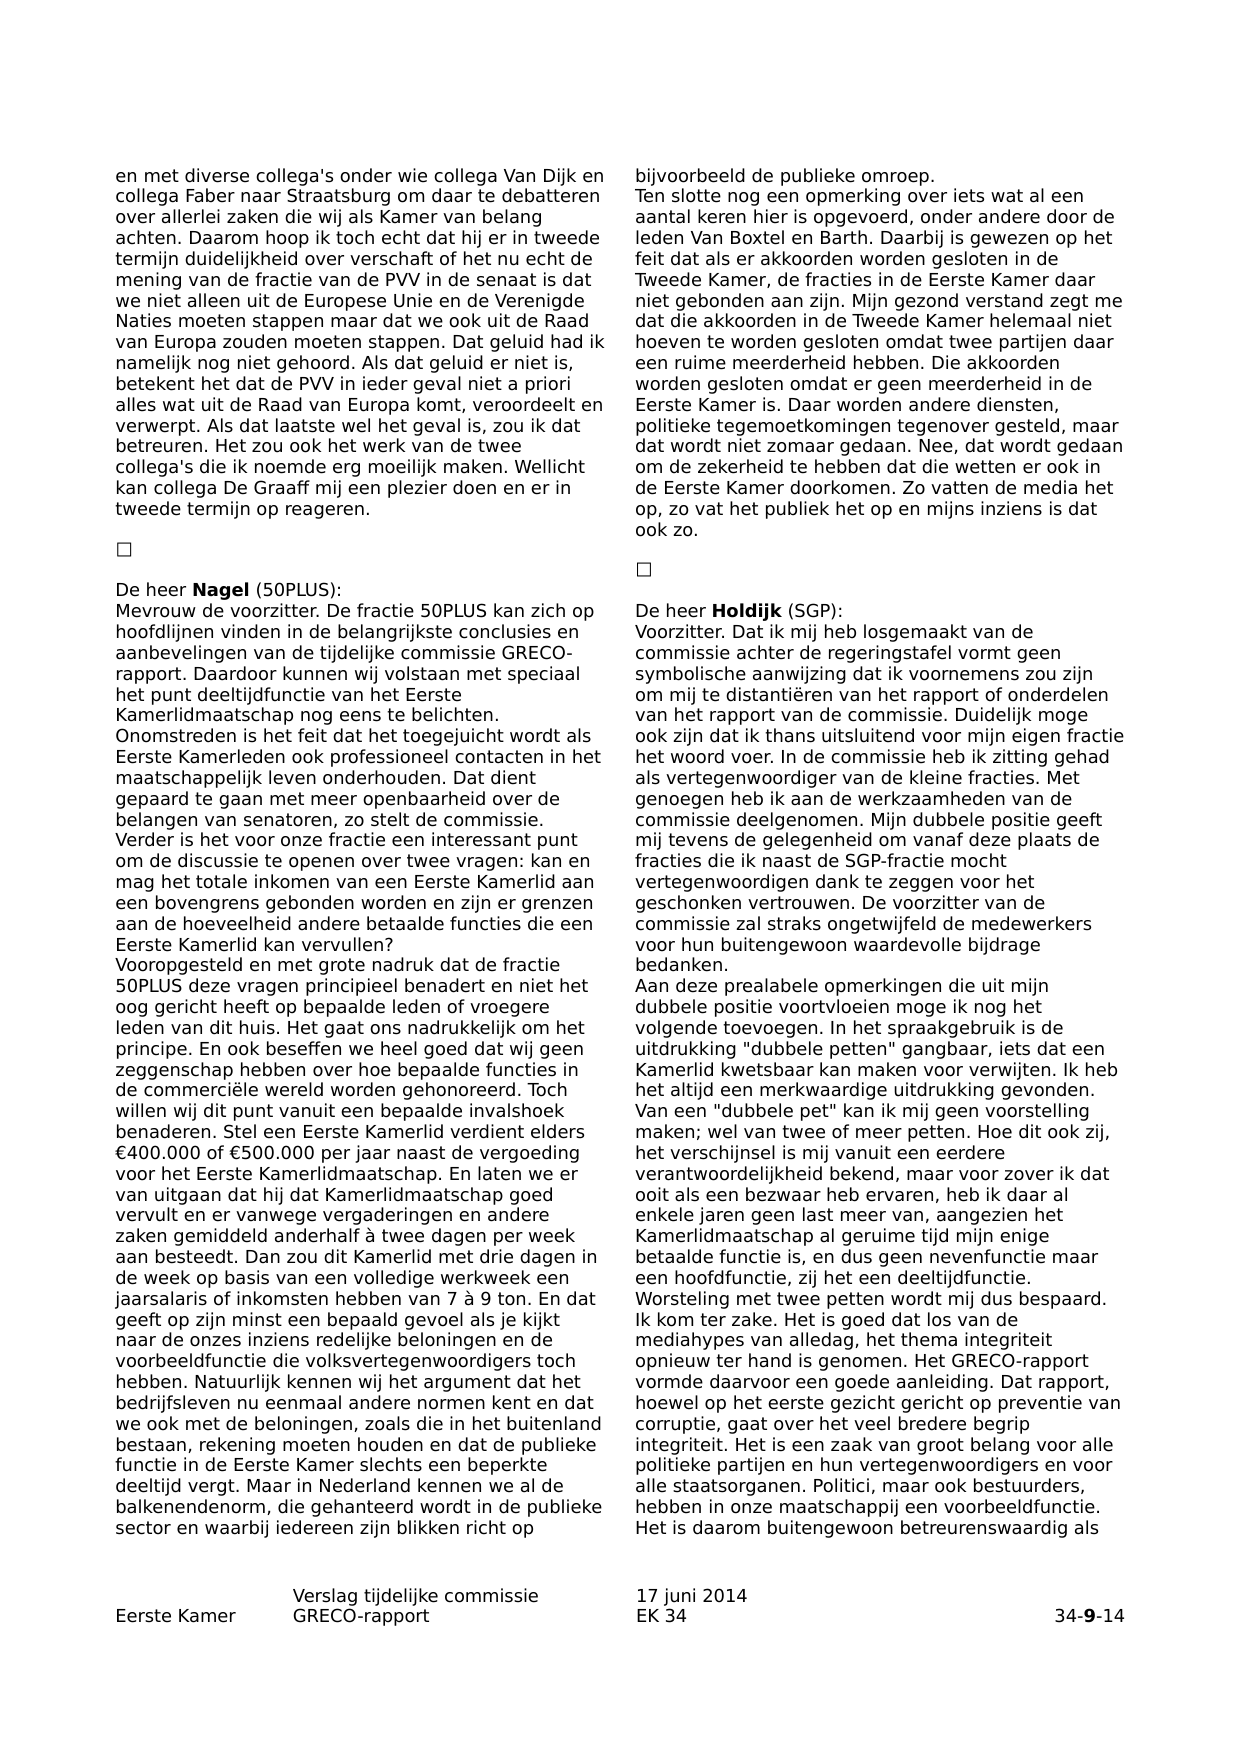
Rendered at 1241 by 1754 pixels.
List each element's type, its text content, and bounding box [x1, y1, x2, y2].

text ⬜ [115, 539, 605, 560]
text bijvoorbeeld de publieke omroep. [635, 165, 1125, 186]
text De heer Nagel (50PLUS): [115, 580, 605, 601]
text De heer Holdijk (SGP): [635, 601, 1125, 622]
text Ik kom ter zake. Het is goed dat los van de mediahypes van alledag, het thema integriteit opnieuw ter hand is genomen. Het GRECO-rapport vormde daarvoor een goede aanleiding. Dat rapport, hoewel op het eerste gezicht gericht op preventie van corruptie, gaat over het veel bredere begrip integriteit. Het is een zaak van groot belang voor alle politieke partijen en hun vertegenwoordigers en voor alle staatsorganen. Politici, maar ook bestuurders, hebben in onze maatschappij een voorbeeldfunctie. Het is daarom buitengewoon betreurenswaardig als [635, 1309, 1125, 1538]
text ⬜ [635, 560, 1125, 581]
text Mevrouw de voorzitter. De fractie 50PLUS kan zich op hoofdlijnen vinden in de belangrijkste conclusies en aanbevelingen van de tijdelijke commissie GRECO-rapport. Daardoor kunnen wij volstaan met speciaal het punt deeltijdfunctie van het Eerste Kamerlidmaatschap nog eens te belichten. [115, 601, 605, 726]
text Onomstreden is het feit dat het toegejuicht wordt als Eerste Kamerleden ook professioneel contacten in het maatschappelijk leven onderhouden. Dat dient gepaard te gaan met meer openbaarheid over de belangen van senatoren, zo stelt de commissie. Verder is het voor onze fractie een interessant punt om de discussie te openen over twee vragen: kan en mag het totale inkomen van een Eerste Kamerlid aan een bovengrens gebonden worden en zijn er grenzen aan de hoeveelheid andere betaalde functies die een Eerste Kamerlid kan vervullen? [115, 726, 605, 955]
text en met diverse collega's onder wie collega Van Dijk en collega Faber naar Straatsburg om daar te debatteren over allerlei zaken die wij als Kamer van belang achten. Daarom hoop ik toch echt dat hij er in tweede termijn duidelijkheid over verschaft of het nu echt de mening van de fractie van de PVV in de senaat is dat we niet alleen uit de Europese Unie en de Verenigde Naties moeten stappen maar dat we ook uit de Raad van Europa zouden moeten stappen. Dat geluid had ik namelijk nog niet gehoord. Als dat geluid er niet is, betekent het dat de PVV in ieder geval niet a priori alles wat uit de Raad van Europa komt, veroordeelt en verwerpt. Als dat laatste wel het geval is, zou ik dat betreuren. Het zou ook het werk van de twee collega's die ik noemde erg moeilijk maken. Wellicht kan collega De Graaff mij een plezier doen en er in tweede termijn op reageren. [115, 165, 605, 519]
text Vooropgesteld en met grote nadruk dat de fractie 50PLUS deze vragen principieel benadert en niet het oog gericht heeft op bepaalde leden of vroegere leden van dit huis. Het gaat ons nadrukkelijk om het principe. En ook beseffen we heel goed dat wij geen zeggenschap hebben over hoe bepaalde functies in de commerciële wereld worden gehonoreerd. Toch willen wij dit punt vanuit een bepaalde invalshoek benaderen. Stel een Eerste Kamerlid verdient elders €400.000 of €500.000 per jaar naast de vergoeding voor het Eerste Kamerlidmaatschap. En laten we er van uitgaan dat hij dat Kamerlidmaatschap goed vervult en er vanwege vergaderingen en andere zaken gemiddeld anderhalf à twee dagen per week aan besteedt. Dan zou dit Kamerlid met drie dagen in de week op basis van een volledige werkweek een jaarsalaris of inkomsten hebben van 7 à 9 ton. En dat geeft op zijn minst een bepaald gevoel als je kijkt naar de onzes inziens redelijke beloningen en de voorbeeldfunctie die volksvertegenwoordigers toch hebben. Natuurlijk kennen wij het argument dat het bedrijfsleven nu eenmaal andere normen kent en dat we ook met de beloningen, zoals die in het buitenland bestaan, rekening moeten houden en dat de publieke functie in de Eerste Kamer slechts een beperkte deeltijd vergt. Maar in Nederland kennen we al de balkenendenorm, die gehanteerd wordt in de publieke sector en waarbij iedereen zijn blikken richt op [115, 955, 605, 1538]
text Aan deze prealabele opmerkingen die uit mijn dubbele positie voortvloeien moge ik nog het volgende toevoegen. In het spraakgebruik is de uitdrukking "dubbele petten" gangbaar, iets dat een Kamerlid kwetsbaar kan maken voor verwijten. Ik heb het altijd een merkwaardige uitdrukking gevonden. Van een "dubbele pet" kan ik mij geen voorstelling maken; wel van twee of meer petten. Hoe dit ook zij, het verschijnsel is mij vanuit een eerdere verantwoordelijkheid bekend, maar voor zover ik dat ooit als een bezwaar heb ervaren, heb ik daar al enkele jaren geen last meer van, aangezien het Kamerlidmaatschap al geruime tijd mijn enige betaalde functie is, en dus geen nevenfunctie maar een hoofdfunctie, zij het een deeltijdfunctie. Worsteling met twee petten wordt mij dus bespaard. [635, 976, 1125, 1309]
text Ten slotte nog een opmerking over iets wat al een aantal keren hier is opgevoerd, onder andere door de leden Van Boxtel en Barth. Daarbij is gewezen op het feit dat als er akkoorden worden gesloten in de Tweede Kamer, de fracties in de Eerste Kamer daar niet gebonden aan zijn. Mijn gezond verstand zegt me dat die akkoorden in de Tweede Kamer helemaal niet hoeven te worden gesloten omdat twee partijen daar een ruime meerderheid hebben. Die akkoorden worden gesloten omdat er geen meerderheid in de Eerste Kamer is. Daar worden andere diensten, politieke tegemoetkomingen tegenover gesteld, maar dat wordt niet zomaar gedaan. Nee, dat wordt gedaan om de zekerheid te hebben dat die wetten er ook in de Eerste Kamer doorkomen. Zo vatten de media het op, zo vat het publiek het op en mijns inziens is dat ook zo. [635, 186, 1125, 540]
text Voorzitter. Dat ik mij heb losgemaakt van de commissie achter de regeringstafel vormt geen symbolische aanwijzing dat ik voornemens zou zijn om mij te distantiëren van het rapport of onderdelen van het rapport van de commissie. Duidelijk moge ook zijn dat ik thans uitsluitend voor mijn eigen fractie het woord voer. In de commissie heb ik zitting gehad als vertegenwoordiger van de kleine fracties. Met genoegen heb ik aan de werkzaamheden van de commissie deelgenomen. Mijn dubbele positie geeft mij tevens de gelegenheid om vanaf deze plaats de fracties die ik naast de SGP-fractie mocht vertegenwoordigen dank te zeggen voor het geschonken vertrouwen. De voorzitter van de commissie zal straks ongetwijfeld de medewerkers voor hun buitengewoon waardevolle bijdrage bedanken. [635, 622, 1125, 976]
